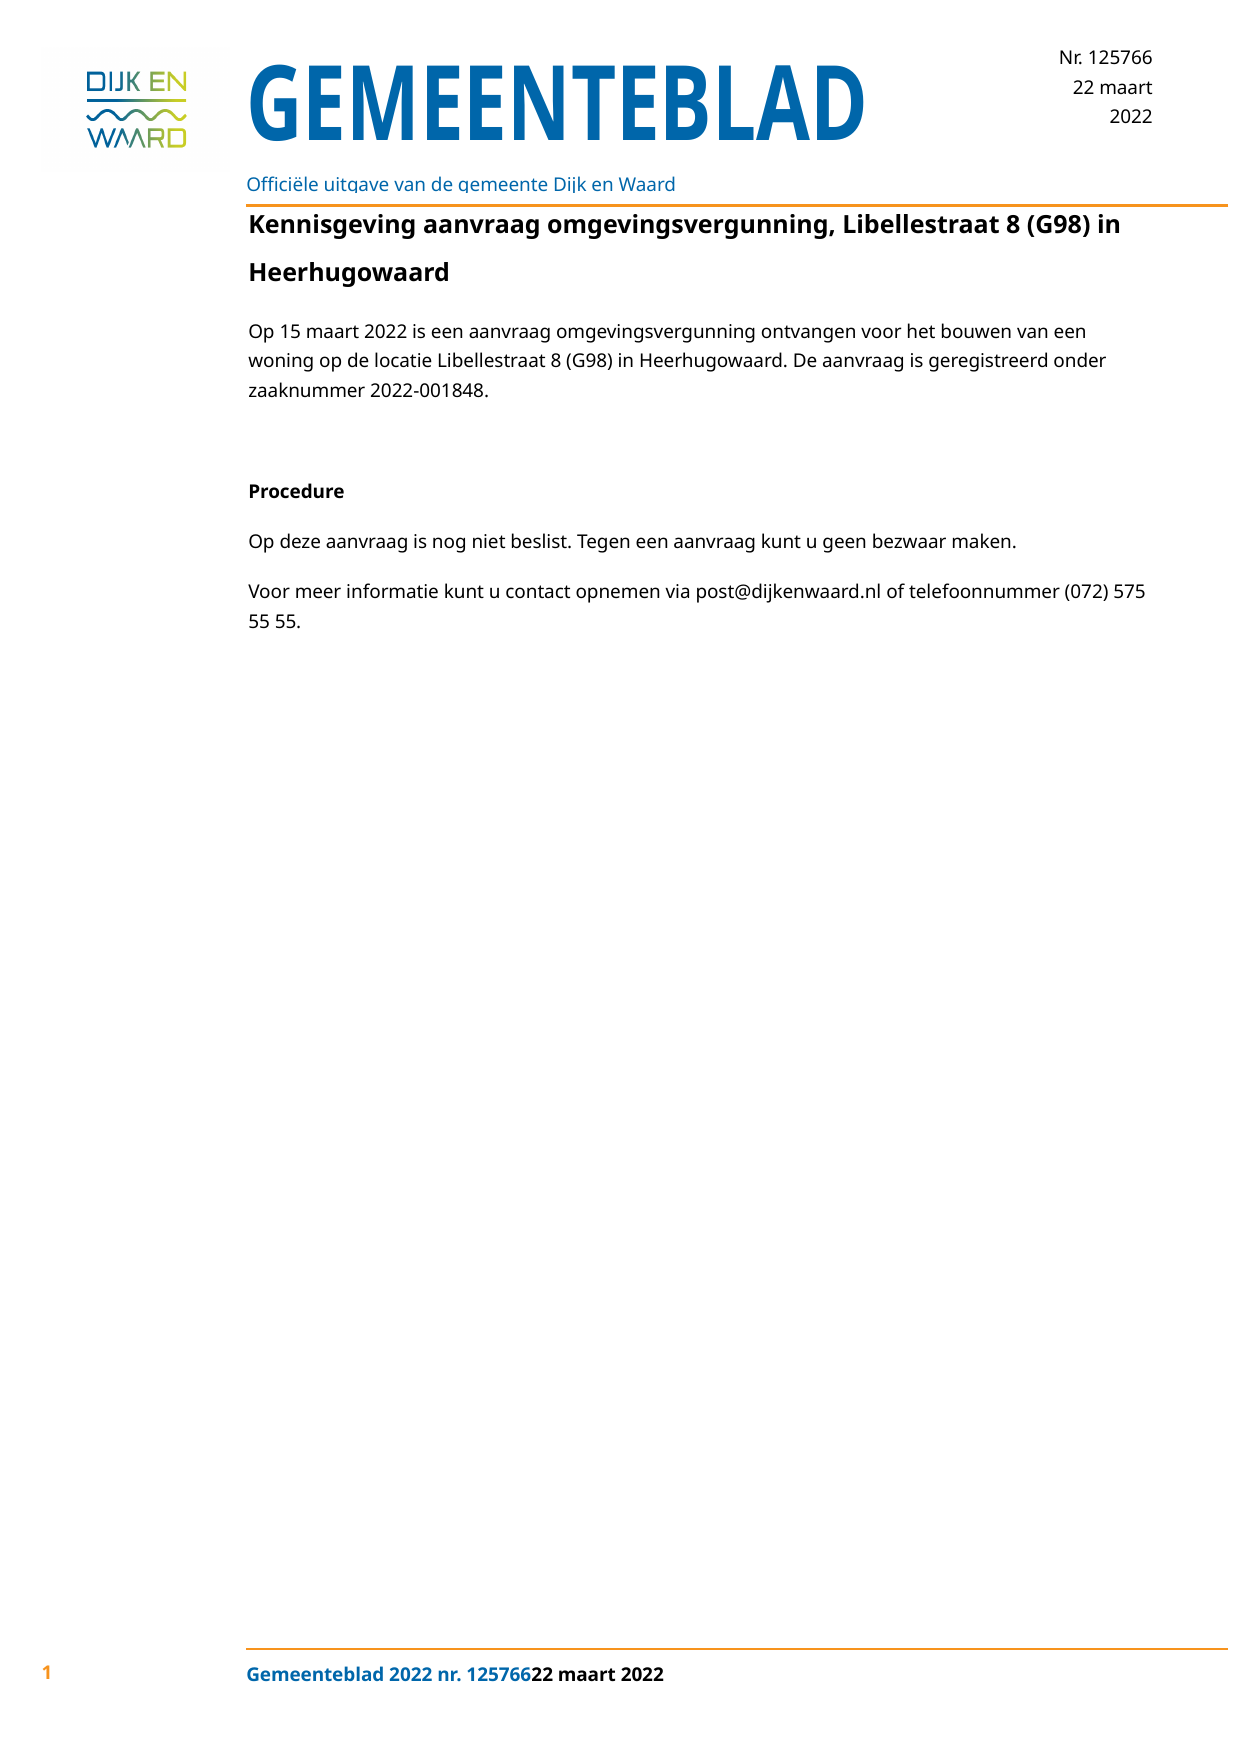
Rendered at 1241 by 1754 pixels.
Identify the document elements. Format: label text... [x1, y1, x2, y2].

text Voor meer informatie kunt u contact opnemen via post@dijkenwaard.nl of telefoonnummer (072) 575 55 55. [248, 579, 1152, 634]
text Procedure [248, 478, 1152, 504]
text Op deze aanvraag is nog niet beslist. Tegen een aanvraag kunt u geen bezwaar maken. [248, 528, 1152, 554]
text Op 15 maart 2022 is een aanvraag omgevingsvergunning ontvangen voor het bouwen van een woning op de locatie Libellestraat 8 (G98) in Heerhugowaard. De aanvraag is geregistreerd onder zaaknummer 2022-001848. [248, 318, 1152, 403]
picture [41, 47, 231, 172]
text Kennisgeving aanvraag omgevingsvergunning, Libellestraat 8 (G98) in Heerhugowaard [248, 207, 1152, 288]
